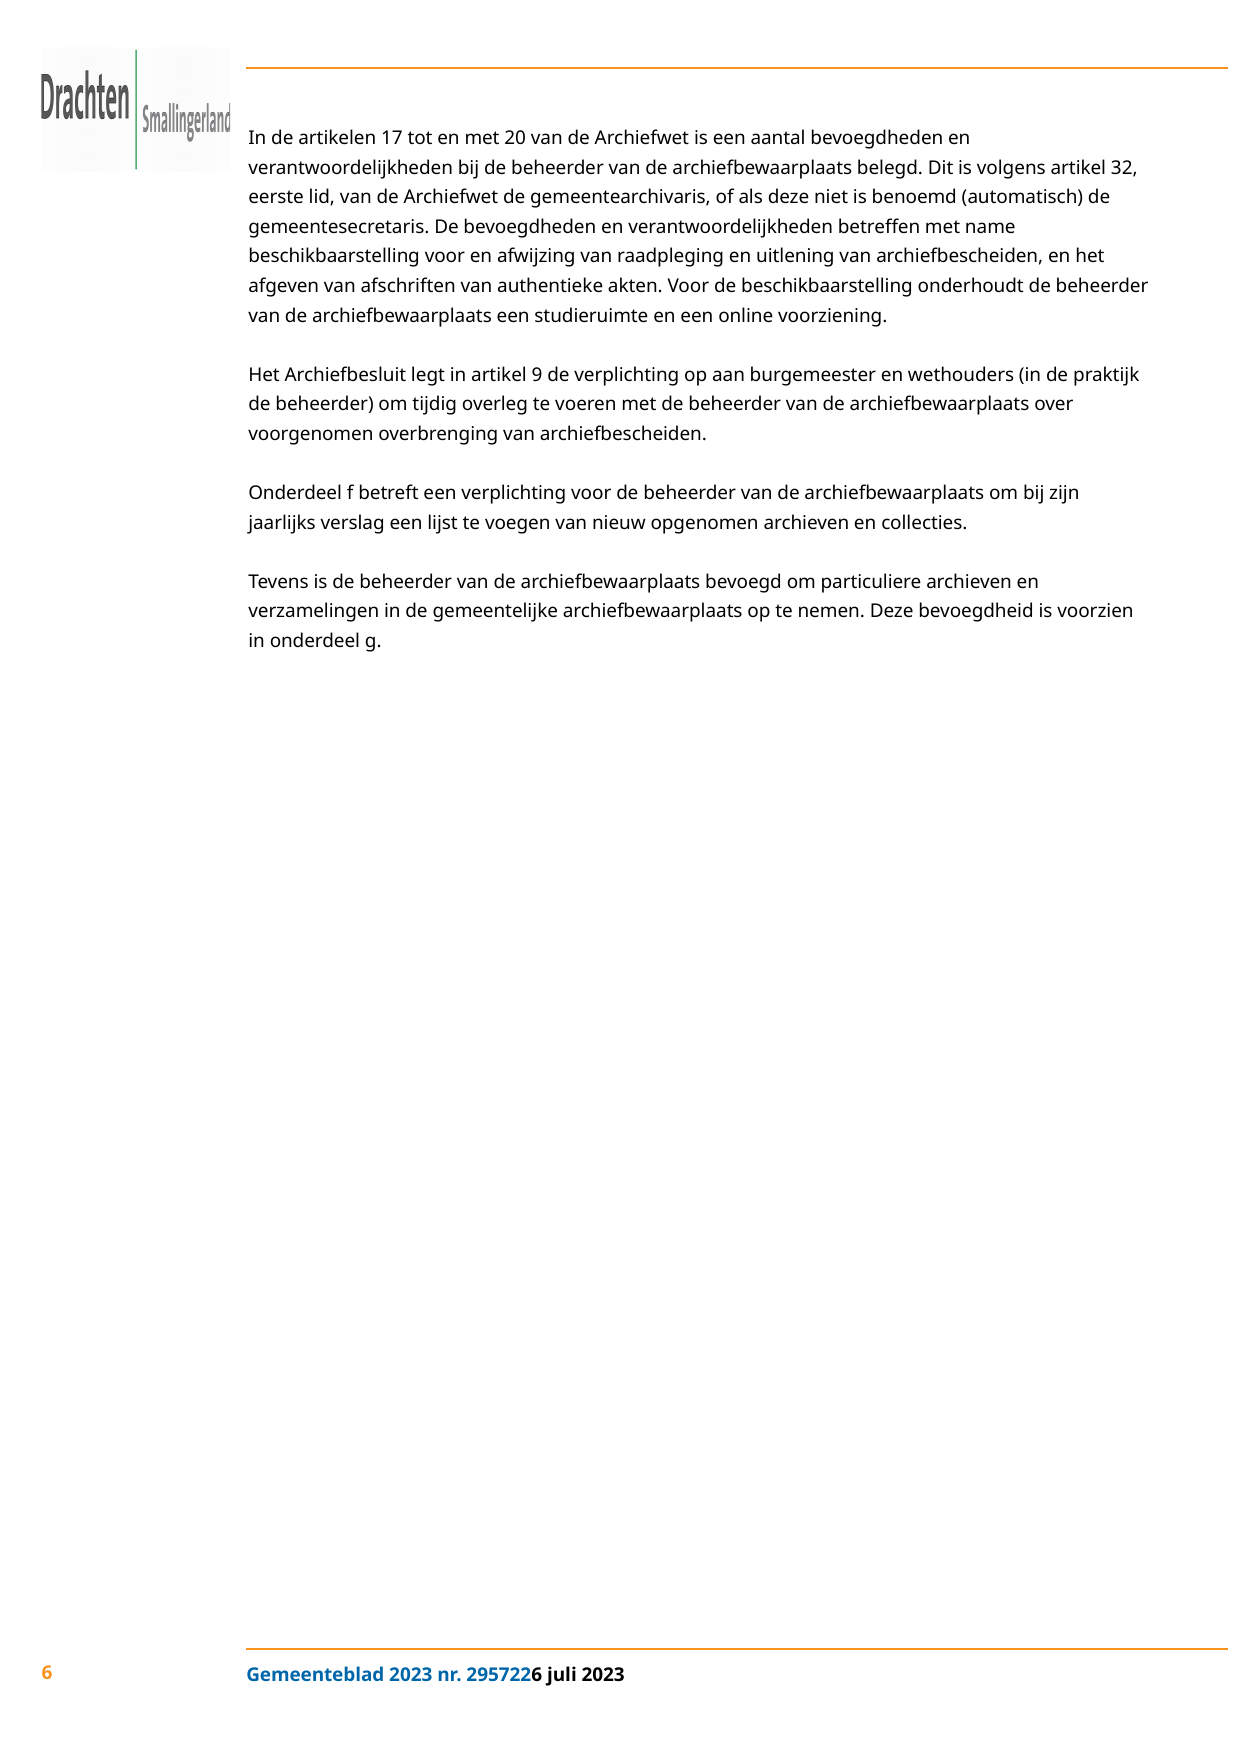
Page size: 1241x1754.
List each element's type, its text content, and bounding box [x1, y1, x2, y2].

text Tevens is de beheerder van de archiefbewaarplaats bevoegd om particuliere archieven en verzamelingen in de gemeentelijke archiefbewaarplaats op te nemen. Deze bevoegdheid is voorzien in onderdeel g. [248, 568, 1152, 653]
text In de artikelen 17 tot en met 20 van de Archiefwet is een aantal bevoegdheden en verantwoordelijkheden bij de beheerder van de archiefbewaarplaats belegd. Dit is volgens artikel 32, eerste lid, van de Archiefwet de gemeentearchivaris, of als deze niet is benoemd (automatisch) de gemeentesecretaris. De bevoegdheden en verantwoordelijkheden betreffen met name beschikbaarstelling voor en afwijzing van raadpleging en uitlening van archiefbescheiden, en het afgeven van afschriften van authentieke akten. Voor de beschikbaarstelling onderhoudt de beheerder van de archiefbewaarplaats een studieruimte en een online voorziening. [248, 124, 1152, 328]
text Het Archiefbesluit legt in artikel 9 de verplichting op aan burgemeester en wethouders (in de praktijk de beheerder) om tijdig overleg te voeren met de beheerder van de archiefbewaarplaats over voorgenomen overbrenging van archiefbescheiden. [248, 361, 1152, 446]
picture [41, 47, 231, 172]
text Onderdeel f betreft een verplichting voor de beheerder van de archiefbewaarplaats om bij zijn jaarlijks verslag een lijst te voegen van nieuw opgenomen archieven en collecties. [248, 479, 1152, 535]
